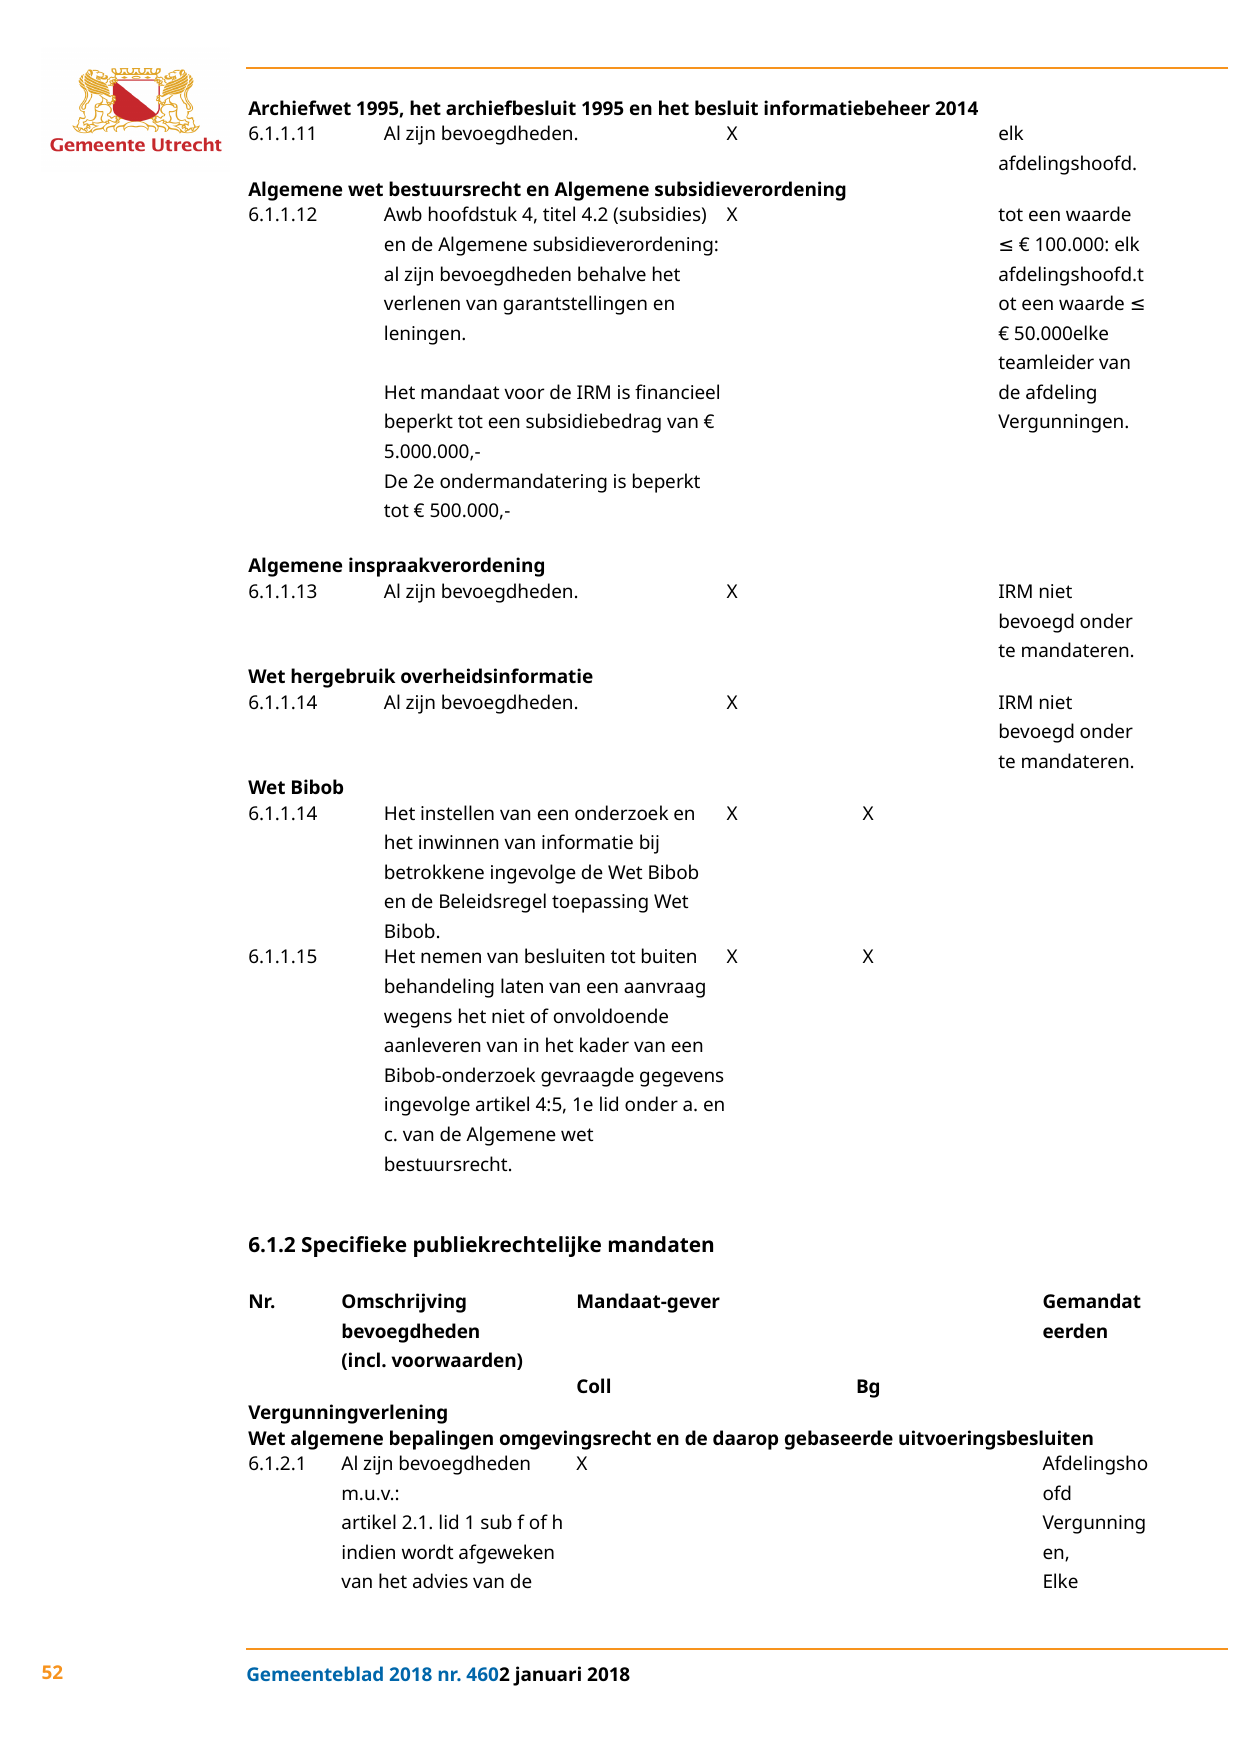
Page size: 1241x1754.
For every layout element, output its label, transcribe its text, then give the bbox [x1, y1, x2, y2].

table_cell Algemene wet bestuursrecht en Algemene subsidieverordening [248, 176, 1152, 202]
table_cell Wet algemene bepalingen omgevingsrecht en de daarop gebaseerde uitvoeringsbesluiten [248, 1425, 1152, 1450]
table_cell X [726, 202, 862, 523]
table_cell [341, 1373, 576, 1399]
table_cell Coll [576, 1373, 856, 1399]
table_cell X [576, 1450, 669, 1594]
table_cell tot een waarde ≤ € 100.000: elk afdelingshoofd.tot een waarde ≤ € 50.000elke teamleider van de afdeling Vergunningen. [998, 202, 1152, 523]
table_cell elk afdelingshoofd. [998, 121, 1152, 176]
table_cell Al zijn bevoegdheden m.u.v.: artikel 2.1. lid 1 sub f of h indien wordt afgeweken van het advies van de [341, 1450, 576, 1594]
table_header Nr. [248, 1288, 341, 1373]
table_cell [998, 944, 1152, 1177]
table_cell Afdelingshoofd Vergunningen, Elke [1042, 1450, 1152, 1594]
table_cell Al zijn bevoegdheden. [384, 121, 726, 176]
text 6.1.2 Specifieke publiekrechtelijke mandaten [248, 1230, 1152, 1259]
table_cell Wet hergebruik overheidsinformatie [248, 663, 1152, 689]
table_cell Awb hoofdstuk 4, titel 4.2 (subsidies) en de Algemene subsidieverordening: al zijn bevoegdheden behalve het verlenen van garantstellingen en leningen. Het mandaat voor de IRM is financieel beperkt tot een subsidiebedrag van € 5.000.000,- De 2e ondermandatering is beperkt tot € 500.000,- [384, 202, 726, 523]
table_cell [862, 689, 998, 774]
table_cell 6.1.1.14 [248, 689, 384, 774]
table_cell Het instellen van een onderzoek en het inwinnen van informatie bij betrokkene ingevolge de Wet Bibob en de Beleidsregel toepassing Wet Bibob. [384, 800, 726, 944]
table_cell Algemene inspraakverordening [248, 523, 1152, 578]
table_cell [862, 579, 998, 663]
table_cell [248, 1373, 341, 1399]
table_header Omschrijving bevoegdheden (incl. voorwaarden) [341, 1288, 576, 1373]
table_cell Wet Bibob [248, 774, 1152, 800]
table_cell [669, 1450, 1042, 1594]
table_cell X [726, 800, 862, 944]
table_cell Het nemen van besluiten tot buiten behandeling laten van een aanvraag wegens het niet of onvoldoende aanleveren van in het kader van een Bibob-onderzoek gevraagde gegevens ingevolge artikel 4:5, 1e lid onder a. en c. van de Algemene wet bestuursrecht. [384, 944, 726, 1177]
table_cell Bg [856, 1373, 1042, 1399]
table_cell Al zijn bevoegdheden. [384, 579, 726, 663]
table_cell X [726, 579, 862, 663]
table_cell [862, 121, 998, 176]
table_cell IRM niet bevoegd onder te mandateren. [998, 689, 1152, 774]
table_cell 6.1.1.11 [248, 121, 384, 176]
table_cell X [726, 944, 862, 1177]
table_cell 6.1.1.14 [248, 800, 384, 944]
table_cell [862, 202, 998, 523]
table_cell IRM niet bevoegd onder te mandateren. [998, 579, 1152, 663]
picture [41, 47, 231, 172]
table_cell Archiefwet 1995, het archiefbesluit 1995 en het besluit informatiebeheer 2014 [248, 95, 1152, 121]
table_cell 6.1.1.15 [248, 944, 384, 1177]
table_cell 6.1.1.12 [248, 202, 384, 523]
table_cell [1042, 1373, 1152, 1399]
table_cell X [726, 689, 862, 774]
table_cell X [862, 944, 998, 1177]
table_cell 6.1.1.13 [248, 579, 384, 663]
table_header Mandaat-gever [576, 1288, 1042, 1373]
table_cell Al zijn bevoegdheden. [384, 689, 726, 774]
table_cell 6.1.2.1 [248, 1450, 341, 1594]
table_cell [998, 800, 1152, 944]
table_cell X [726, 121, 862, 176]
table_cell X [862, 800, 998, 944]
table_header Gemandateerden [1042, 1288, 1152, 1373]
table_cell Vergunningverlening [248, 1399, 1152, 1425]
